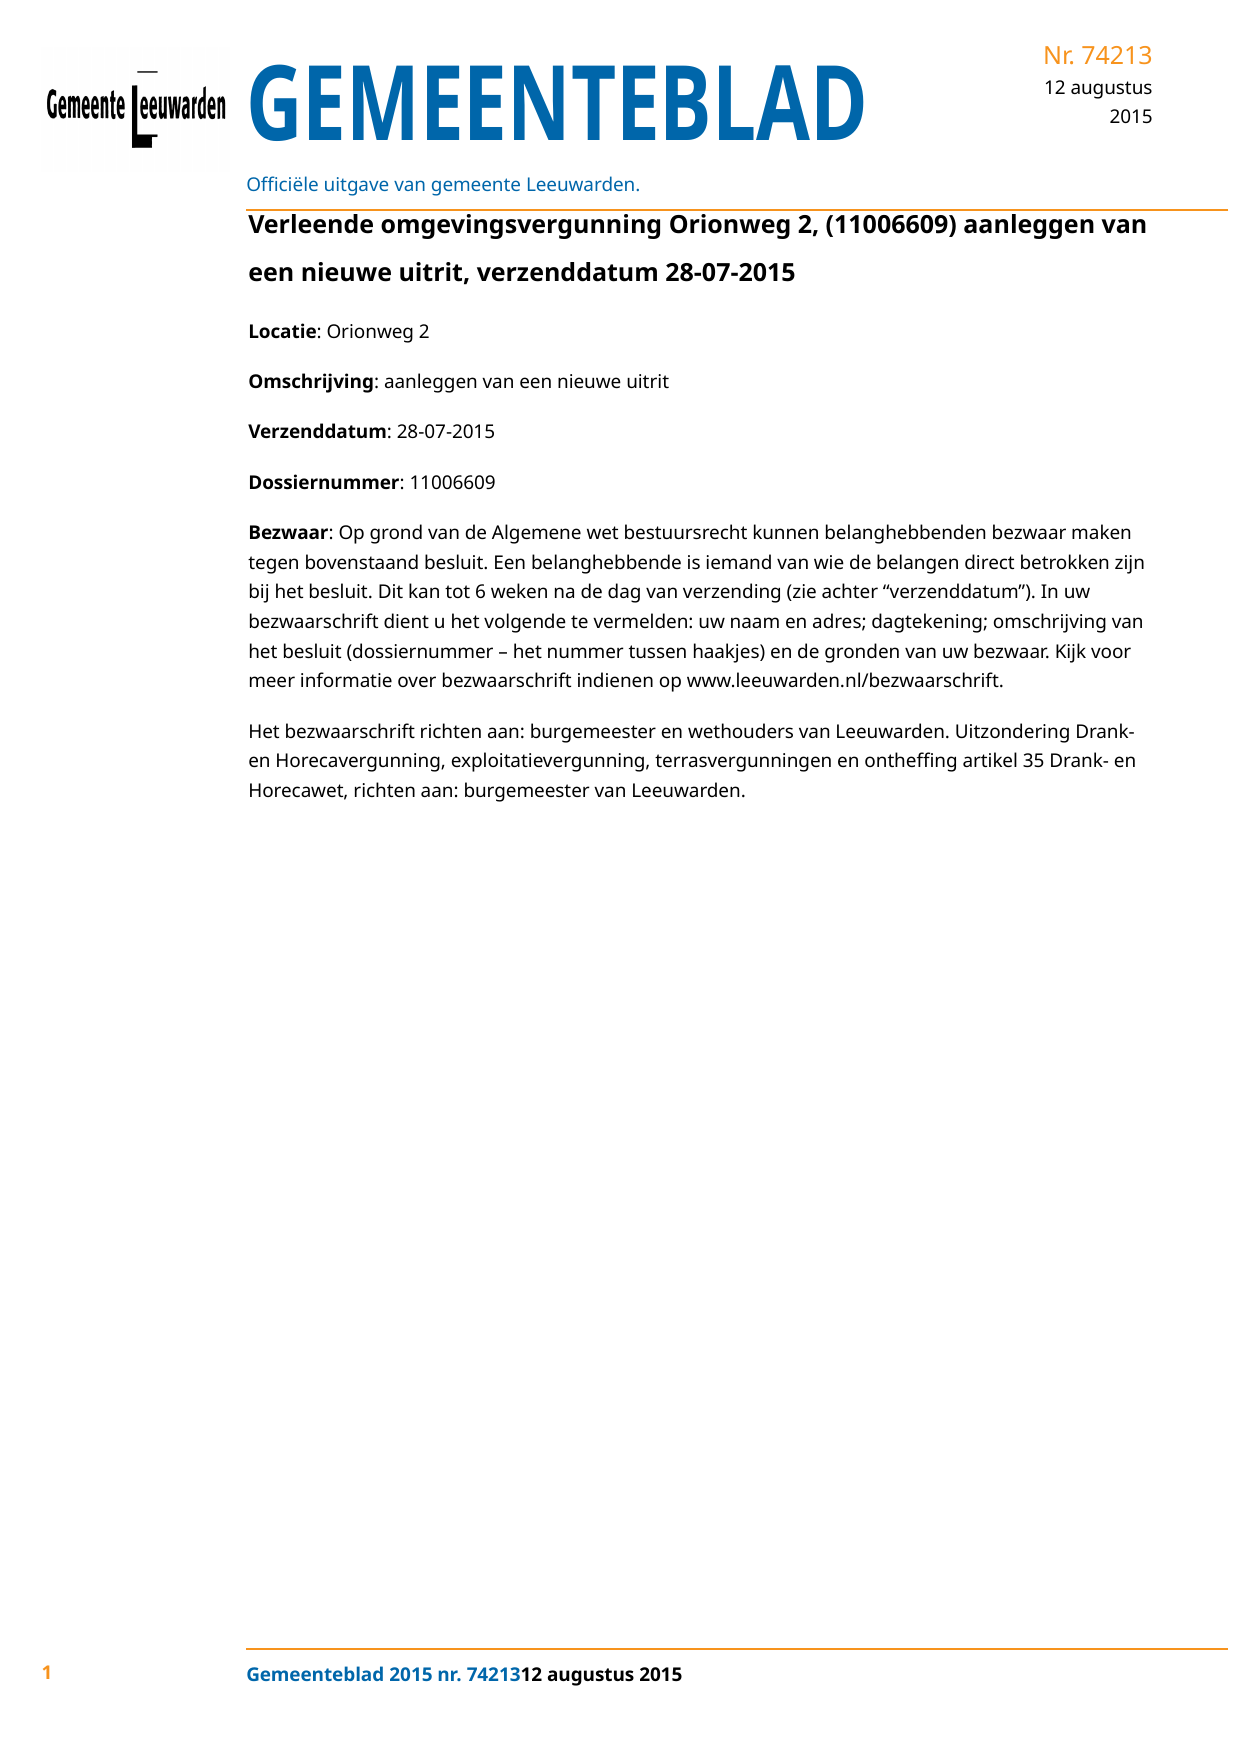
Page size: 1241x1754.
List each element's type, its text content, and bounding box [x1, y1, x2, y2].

text Verzenddatum: 28-07-2015 [248, 419, 1152, 444]
text Bezwaar: Op grond van de Algemene wet bestuursrecht kunnen belanghebbenden bezwaar maken tegen bovenstaand besluit. Een belanghebbende is iemand van wie de belangen direct betrokken zijn bij het besluit. Dit kan tot 6 weken na de dag van verzending (zie achter “verzenddatum”). In uw bezwaarschrift dient u het volgende te vermelden: uw naam en adres; dagtekening; omschrijving van het besluit (dossiernummer – het nummer tussen haakjes) en de gronden van uw bezwaar. Kijk voor meer informatie over bezwaarschrift indienen op www.leeuwarden.nl/bezwaarschrift. [248, 519, 1152, 693]
text Het bezwaarschrift richten aan: burgemeester en wethouders van Leeuwarden. Uitzondering Drank- en Horecavergunning, exploitatievergunning, terrasvergunningen en ontheffing artikel 35 Drank- en Horecawet, richten aan: burgemeester van Leeuwarden. [248, 718, 1152, 803]
text Dossiernummer: 11006609 [248, 469, 1152, 495]
text Omschrijving: aanleggen van een nieuwe uitrit [248, 368, 1152, 394]
text Verleende omgevingsvergunning Orionweg 2, (11006609) aanleggen van een nieuwe uitrit, verzenddatum 28-07-2015 [248, 211, 1152, 288]
picture [41, 47, 231, 172]
text Locatie: Orionweg 2 [248, 318, 1152, 344]
